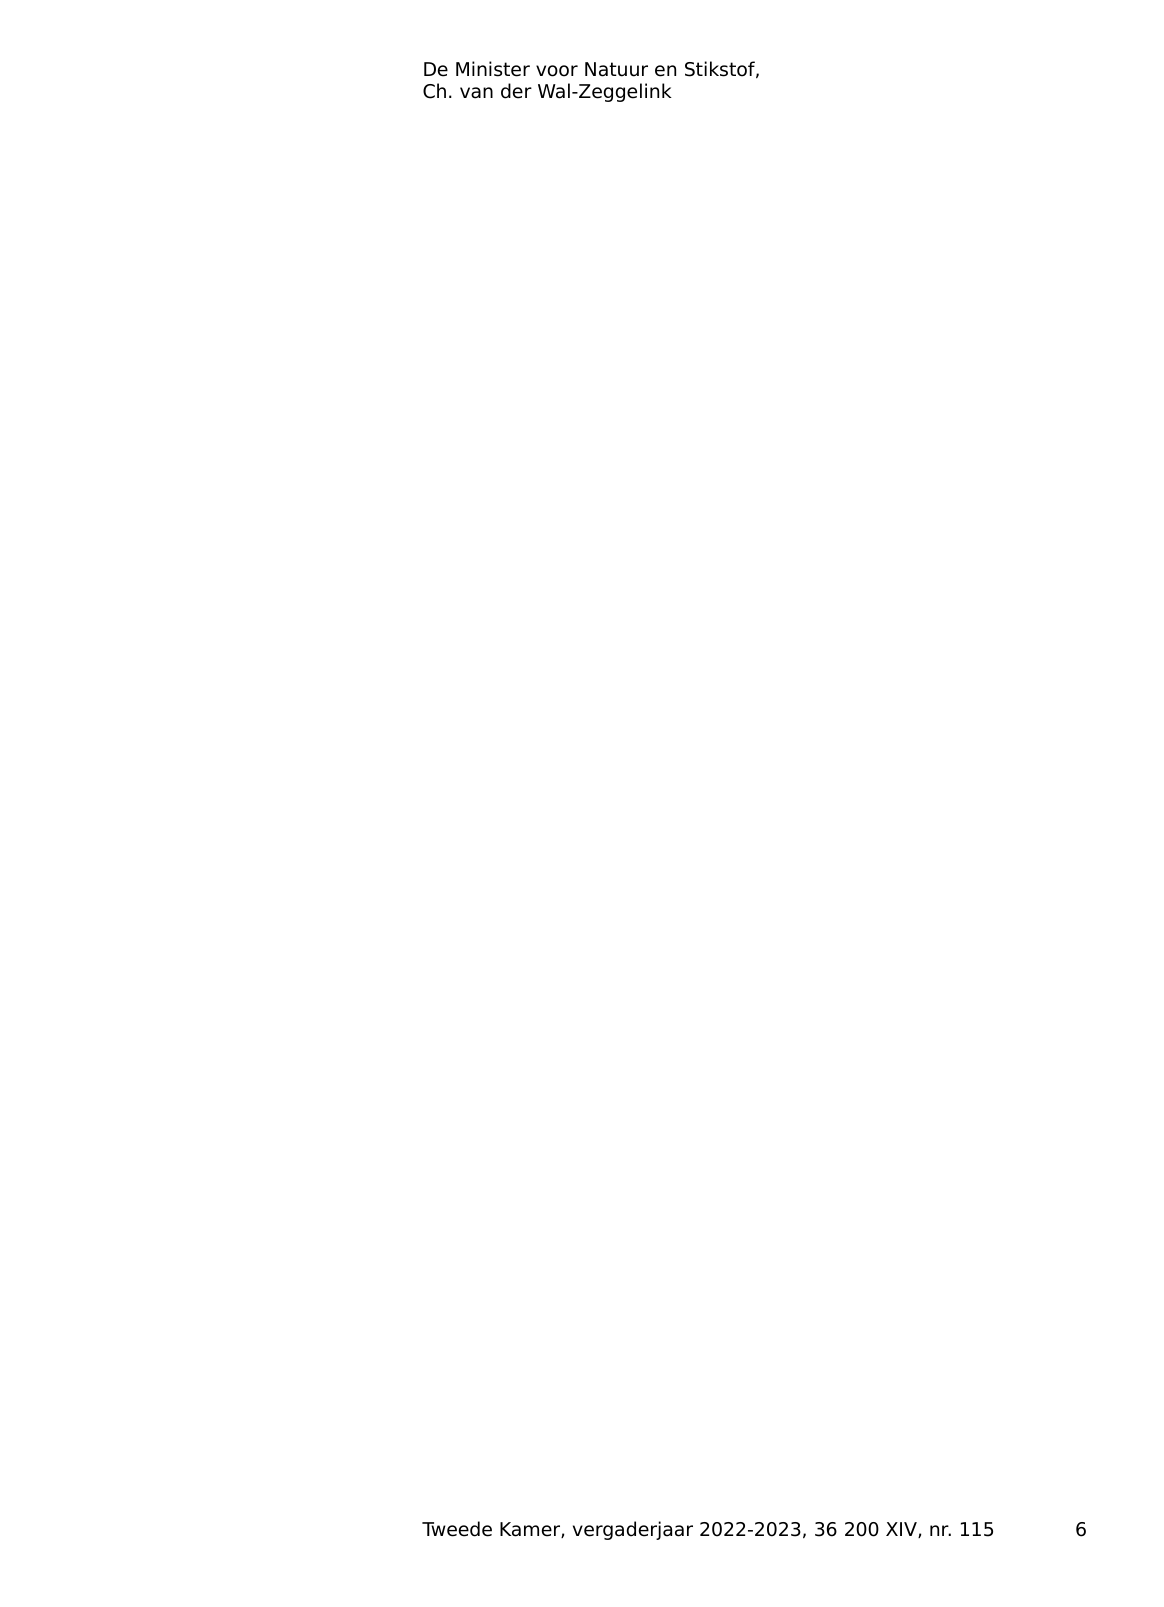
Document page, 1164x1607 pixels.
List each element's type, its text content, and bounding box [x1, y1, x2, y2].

text De Minister voor Natuur en Stikstof, Ch. van der Wal-Zeggelink [422, 59, 1087, 103]
